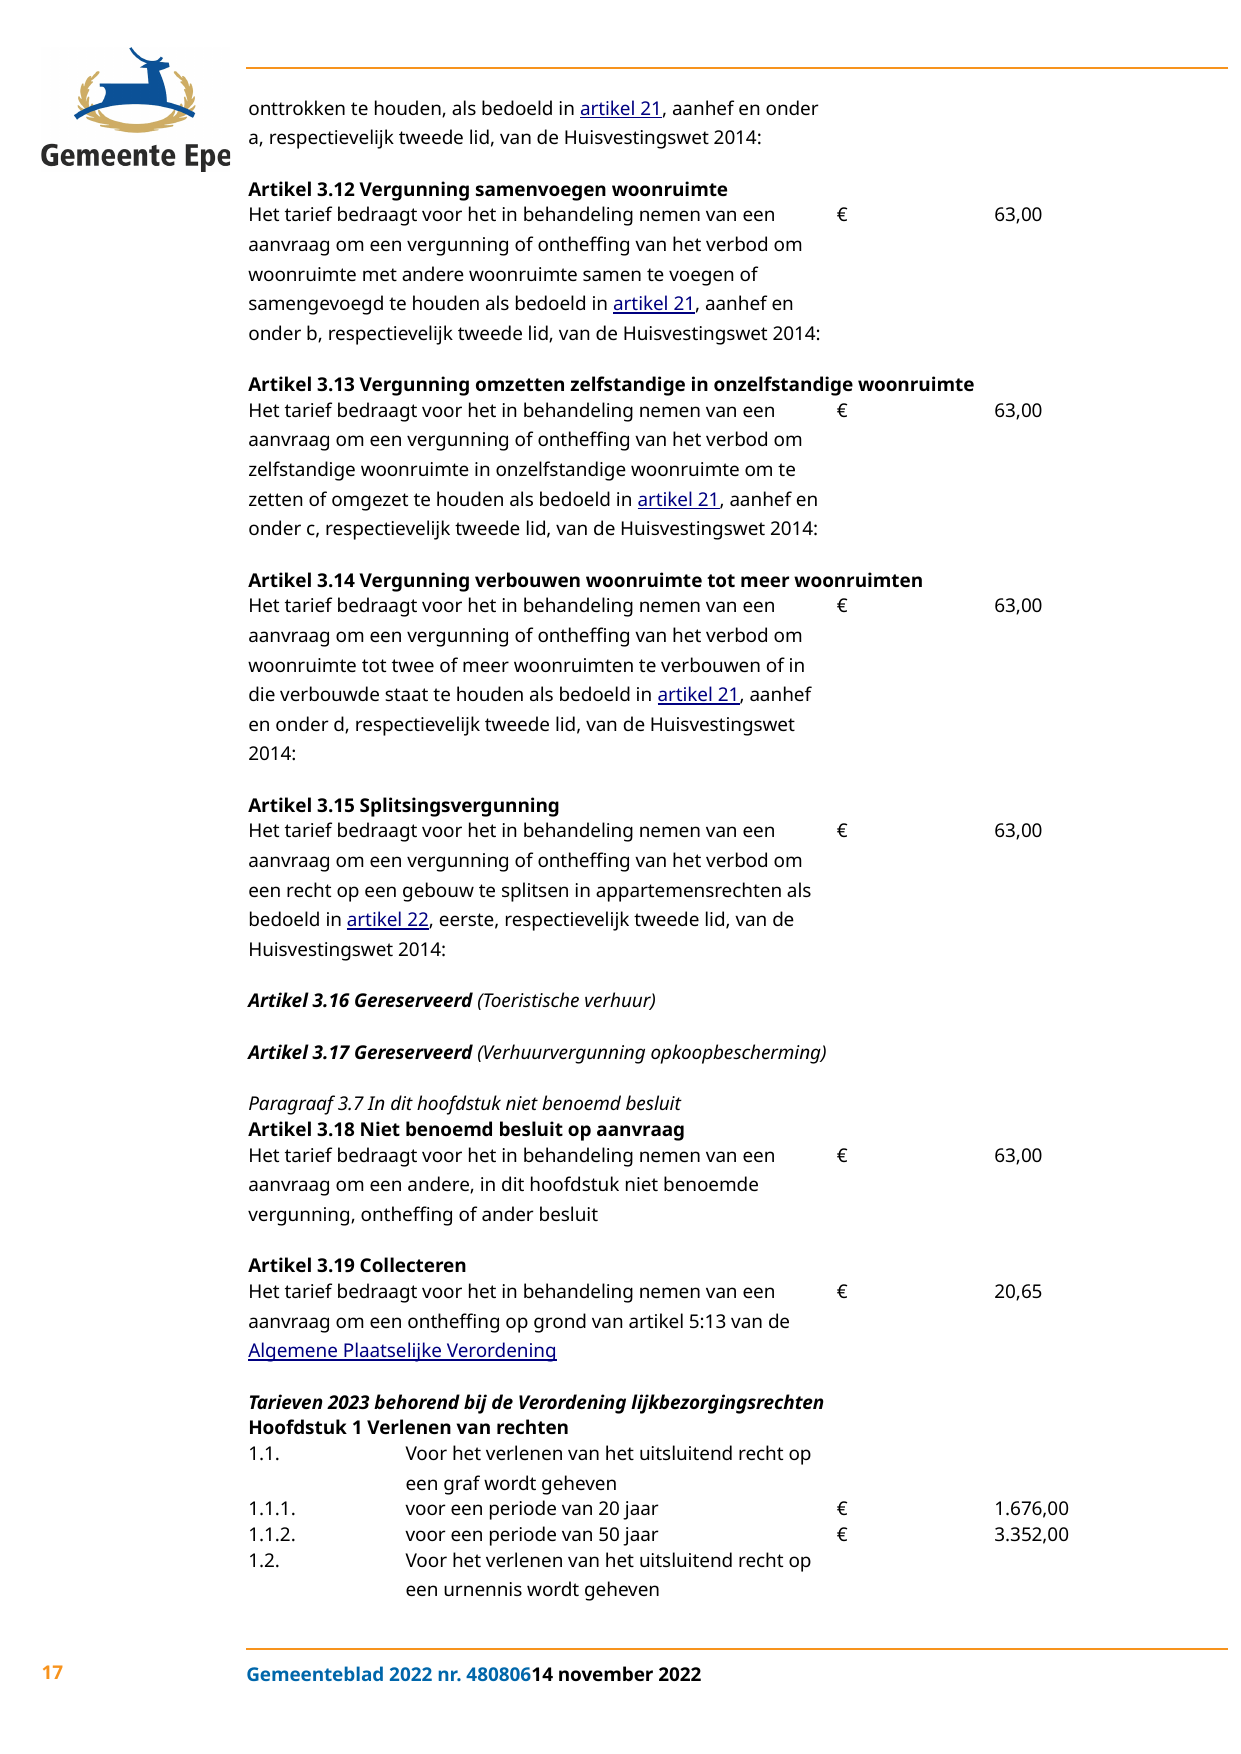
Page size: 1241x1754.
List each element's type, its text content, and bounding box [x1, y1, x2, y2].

table_cell [248, 1227, 1152, 1252]
table_cell 3.352,00 [994, 1521, 1152, 1547]
table_cell [837, 95, 994, 150]
table_cell Artikel 3.15 Splitsingsvergunning [248, 792, 1152, 818]
table_cell € [837, 397, 994, 541]
table_cell [248, 962, 1152, 987]
table_cell Voor het verlenen van het uitsluitend recht op een graf wordt geheven [405, 1440, 837, 1496]
table_cell € [837, 593, 994, 766]
table_cell 20,65 [994, 1278, 1152, 1363]
table_cell 63,00 [994, 202, 1152, 346]
table_cell € [837, 1278, 994, 1363]
table_cell Het tarief bedraagt voor het in behandeling nemen van een aanvraag om een andere, in dit hoofdstuk niet benoemde vergunning, ontheffing of ander besluit [248, 1142, 837, 1227]
table_cell Artikel 3.14 Vergunning verbouwen woonruimte tot meer woonruimten [248, 567, 1152, 593]
table_cell Het tarief bedraagt voor het in behandeling nemen van een aanvraag om een vergunning of ontheffing van het verbod om woonruimte tot twee of meer woonruimten te verbouwen of in die verbouwde staat te houden als bedoeld in artikel 21, aanhef en onder d, respectievelijk tweede lid, van de Huisvestingswet 2014: [248, 593, 837, 766]
table_cell voor een periode van 50 jaar [405, 1521, 837, 1547]
table_cell 63,00 [994, 818, 1152, 962]
table_cell € [837, 1496, 994, 1521]
table_cell Het tarief bedraagt voor het in behandeling nemen van een aanvraag om een vergunning of ontheffing van het verbod om woonruimte met andere woonruimte samen te voegen of samengevoegd te houden als bedoeld in artikel 21, aanhef en onder b, respectievelijk tweede lid, van de Huisvestingswet 2014: [248, 202, 837, 346]
table_cell 1.676,00 [994, 1496, 1152, 1521]
table_cell [248, 1363, 1152, 1389]
table_cell [248, 150, 1152, 176]
table_cell [994, 1547, 1152, 1602]
table_cell Artikel 3.13 Vergunning omzetten zelfstandige in onzelfstandige woonruimte [248, 371, 1152, 397]
table_cell € [837, 202, 994, 346]
table_cell 1.2. [248, 1547, 405, 1602]
table_cell [248, 766, 1152, 792]
table_cell Het tarief bedraagt voor het in behandeling nemen van een aanvraag om een vergunning of ontheffing van het verbod om een recht op een gebouw te splitsen in appartemensrechten als bedoeld in artikel 22, eerste, respectievelijk tweede lid, van de Huisvestingswet 2014: [248, 818, 837, 962]
table_cell [994, 95, 1152, 150]
table_cell [837, 1090, 994, 1116]
table_cell € [837, 818, 994, 962]
table_cell [994, 1116, 1152, 1142]
table_cell [248, 346, 1152, 371]
table_cell € [837, 1142, 994, 1227]
picture [41, 47, 231, 172]
table_cell Artikel 3.18 Niet benoemd besluit op aanvraag [248, 1116, 837, 1142]
table_cell 1.1. [248, 1440, 405, 1496]
table_cell 1.1.2. [248, 1521, 405, 1547]
table_cell 63,00 [994, 397, 1152, 541]
table_cell [837, 1116, 994, 1142]
table_cell Tarieven 2023 behorend bij de Verordening lijkbezorgingsrechten [248, 1389, 1152, 1414]
table_cell Voor het verlenen van het uitsluitend recht op een urnennis wordt geheven [405, 1547, 837, 1602]
table_cell onttrokken te houden, als bedoeld in artikel 21, aanhef en onder a, respectievelijk tweede lid, van de Huisvestingswet 2014: [248, 95, 837, 150]
table_cell Paragraaf 3.7 In dit hoofdstuk niet benoemd besluit [248, 1090, 837, 1116]
table_cell Artikel 3.17 Gereserveerd (Verhuurvergunning opkoopbescherming) [248, 1039, 1152, 1065]
table_cell [248, 1013, 1152, 1039]
table_cell € [837, 1521, 994, 1547]
table_cell voor een periode van 20 jaar [405, 1496, 837, 1521]
table_cell [837, 1440, 994, 1496]
table_cell Het tarief bedraagt voor het in behandeling nemen van een aanvraag om een ontheffing op grond van artikel 5:13 van de Algemene Plaatselijke Verordening [248, 1278, 837, 1363]
table_cell [248, 541, 1152, 567]
table_cell 1.1.1. [248, 1496, 405, 1521]
table_cell Artikel 3.12 Vergunning samenvoegen woonruimte [248, 176, 1152, 202]
table_cell Het tarief bedraagt voor het in behandeling nemen van een aanvraag om een vergunning of ontheffing van het verbod om zelfstandige woonruimte in onzelfstandige woonruimte om te zetten of omgezet te houden als bedoeld in artikel 21, aanhef en onder c, respectievelijk tweede lid, van de Huisvestingswet 2014: [248, 397, 837, 541]
table_cell [837, 1547, 994, 1602]
table_cell [248, 1065, 1152, 1090]
table_cell 63,00 [994, 1142, 1152, 1227]
table_cell [994, 1440, 1152, 1496]
table_cell Hoofdstuk 1 Verlenen van rechten [248, 1415, 1152, 1440]
table_cell 63,00 [994, 593, 1152, 766]
table_cell Artikel 3.19 Collecteren [248, 1253, 1152, 1278]
table_cell [994, 1090, 1152, 1116]
table_cell Artikel 3.16 Gereserveerd (Toeristische verhuur) [248, 988, 1152, 1013]
